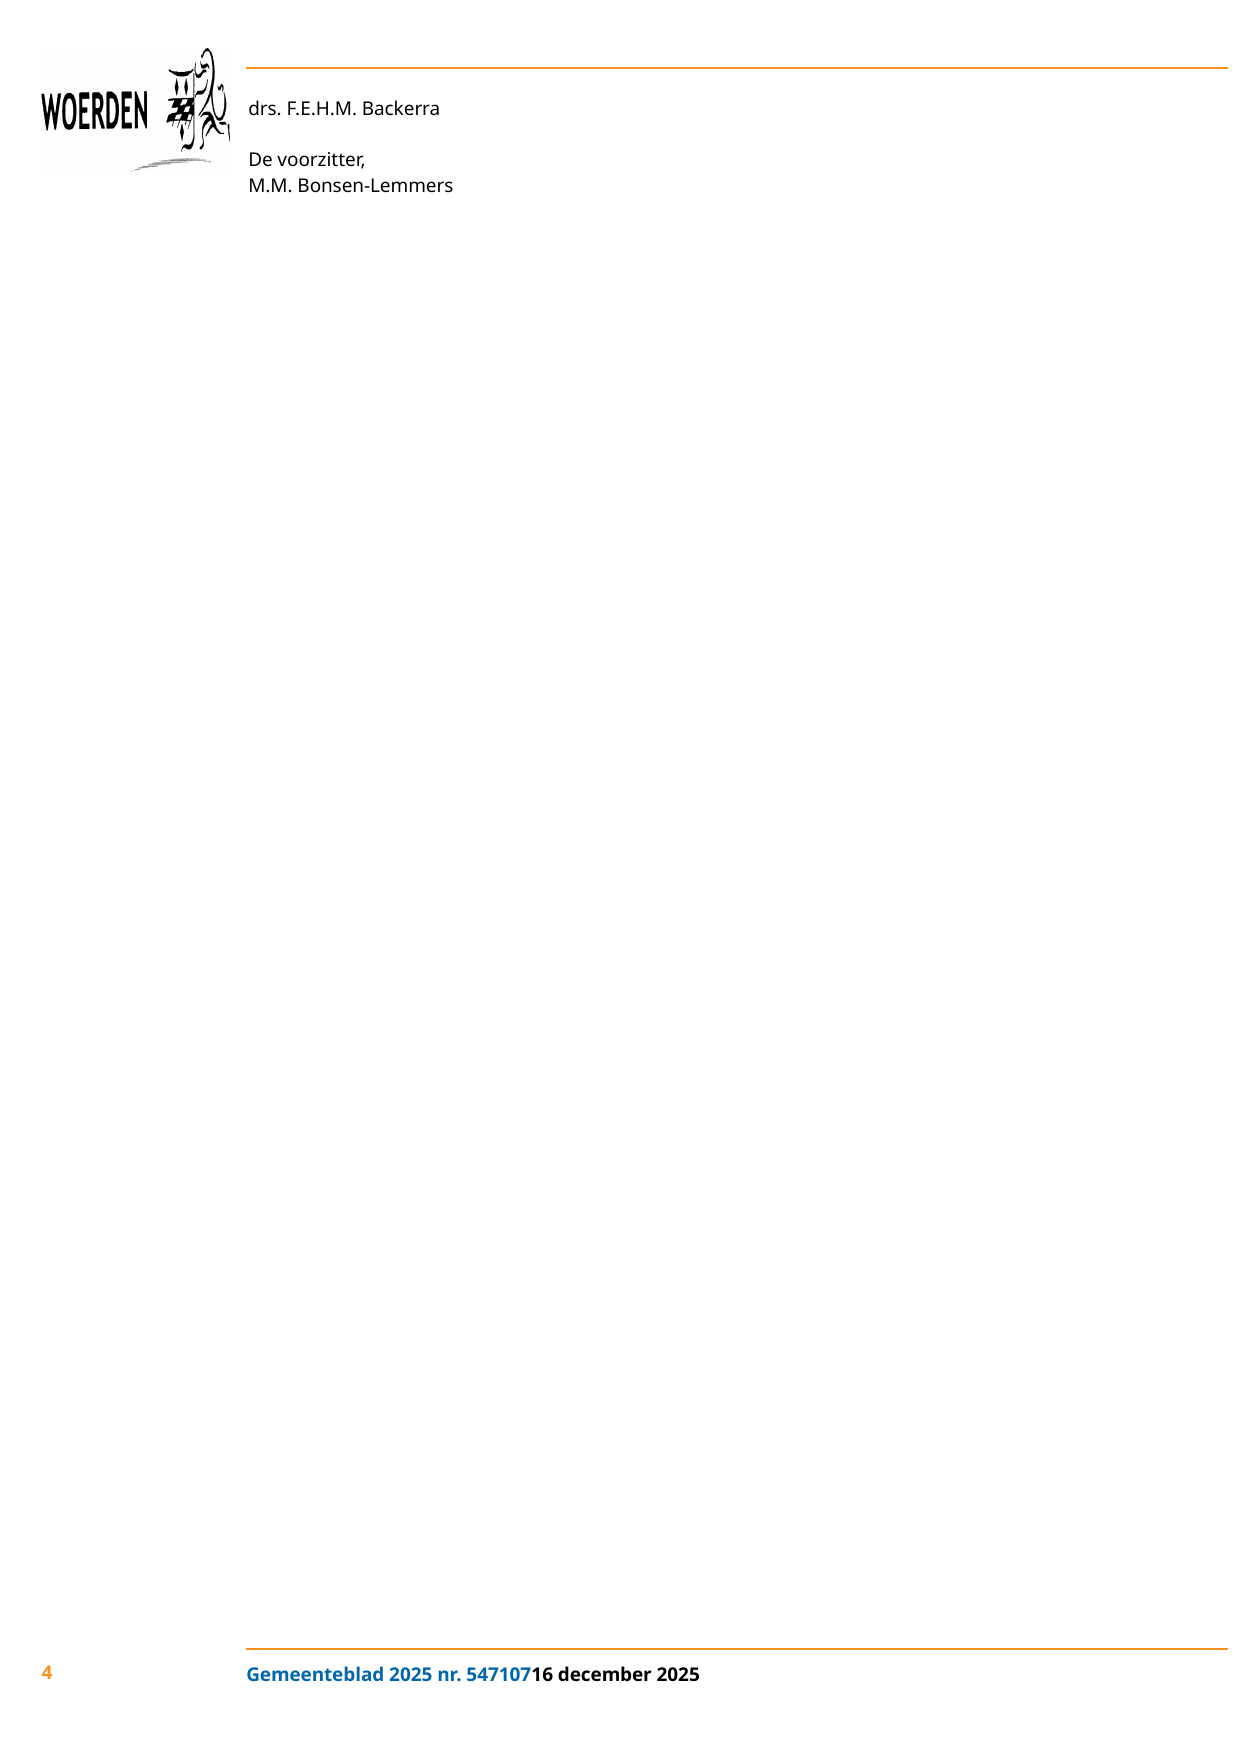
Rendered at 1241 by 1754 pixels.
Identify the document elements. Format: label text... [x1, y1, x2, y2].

text drs. F.E.H.M. Backerra [248, 95, 1152, 121]
picture [41, 47, 231, 172]
text De voorzitter, [248, 146, 1152, 172]
text M.M. Bonsen-Lemmers [248, 172, 1152, 198]
